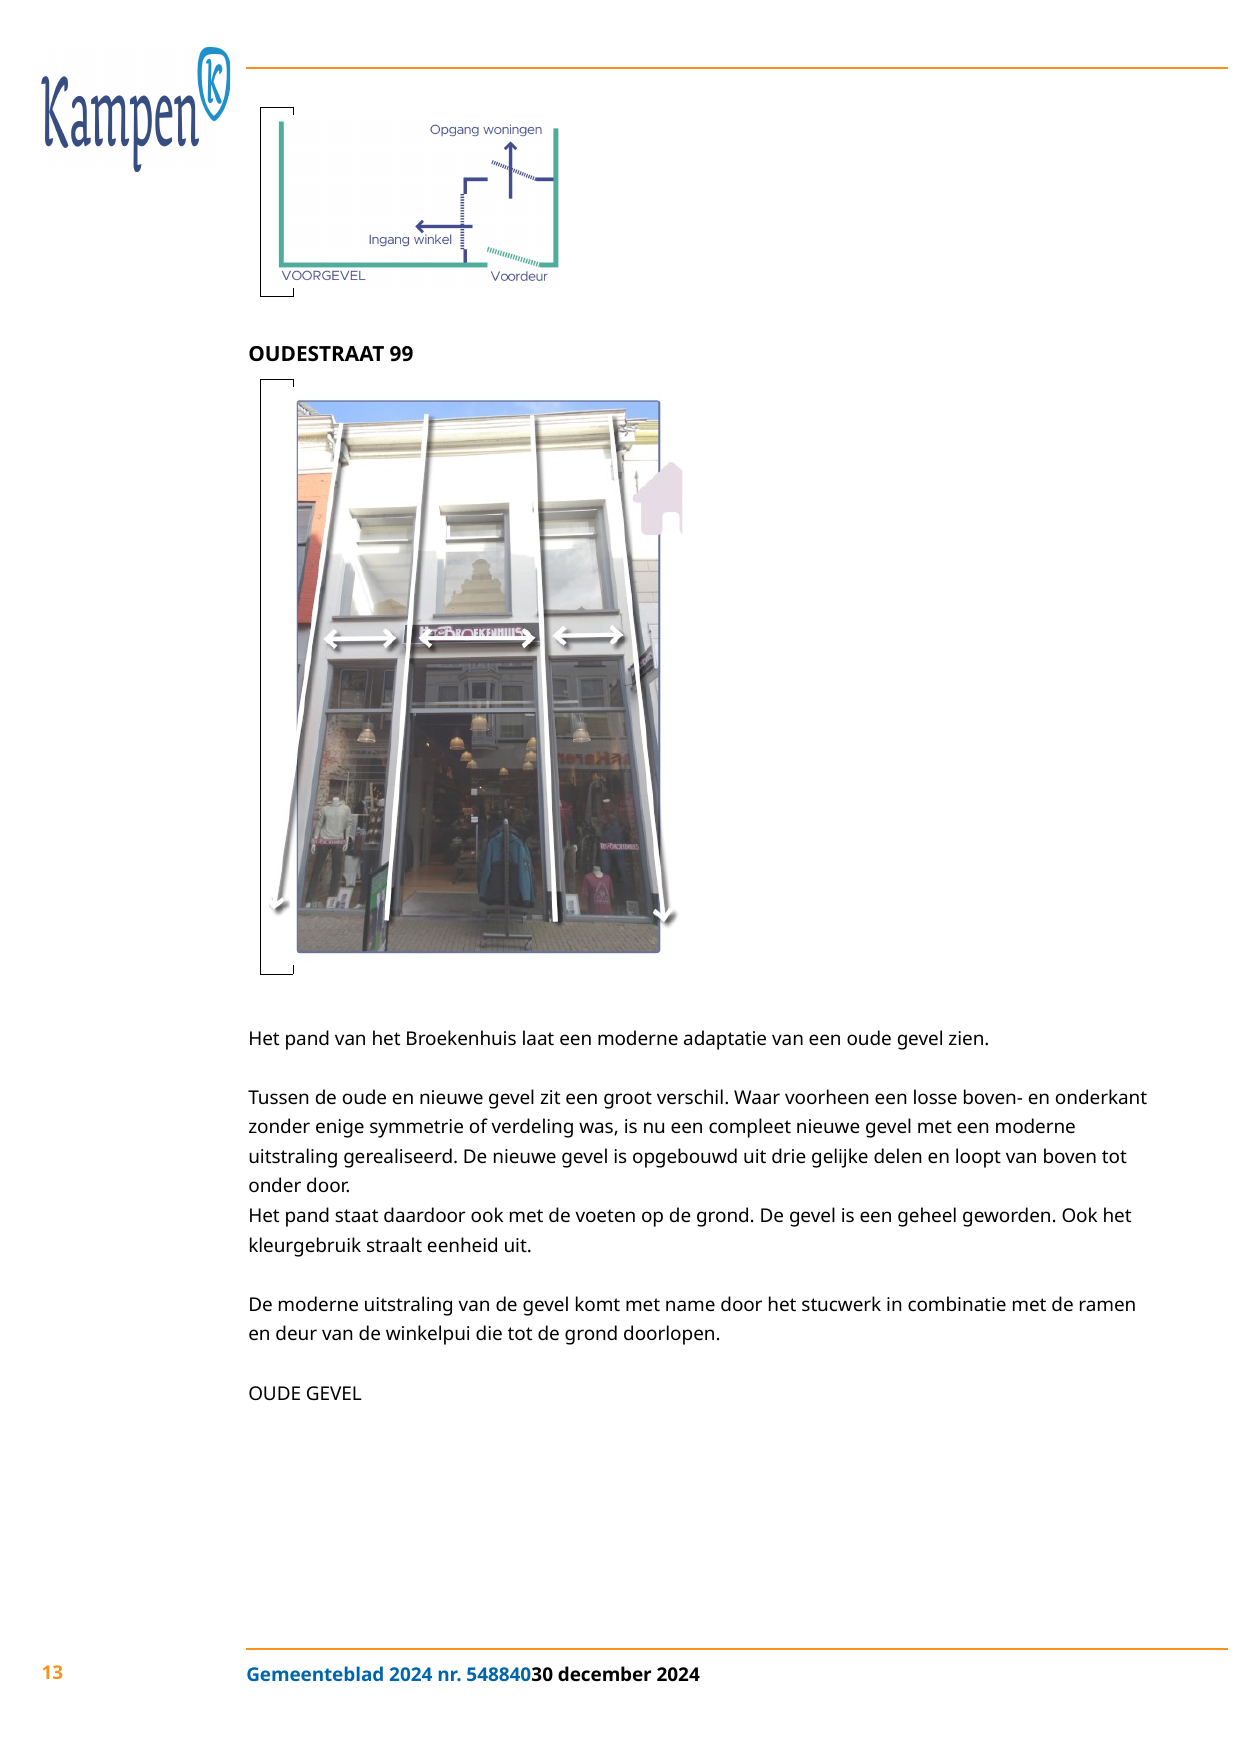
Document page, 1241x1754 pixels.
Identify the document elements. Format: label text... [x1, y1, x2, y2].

picture [41, 47, 231, 172]
text De moderne uitstraling van de gevel komt met name door het stucwerk in combinatie met de ramen en deur van de winkelpui die tot de grond doorlopen. [248, 1291, 1152, 1346]
text Tussen de oude en nieuwe gevel zit een groot verschil. Waar voorheen een losse boven- en onderkant zonder enige symmetrie of verdeling was, is nu een compleet nieuwe gevel met een moderne uitstraling gerealiseerd. De nieuwe gevel is opgebouwd uit drie gelijke delen en loopt van boven tot onder door. [248, 1084, 1152, 1198]
text Het pand van het Broekenhuis laat een moderne adaptatie van een oude gevel zien. [248, 1025, 1152, 1051]
picture [268, 387, 683, 965]
text OUDE GEVEL [248, 1380, 1152, 1406]
text Het pand staat daardoor ook met de voeten op de grond. De gevel is een geheel geworden. Ook het kleurgebruik straalt eenheid uit. [248, 1202, 1152, 1258]
picture [268, 115, 565, 288]
text OUDESTRAAT 99 [248, 339, 1152, 367]
